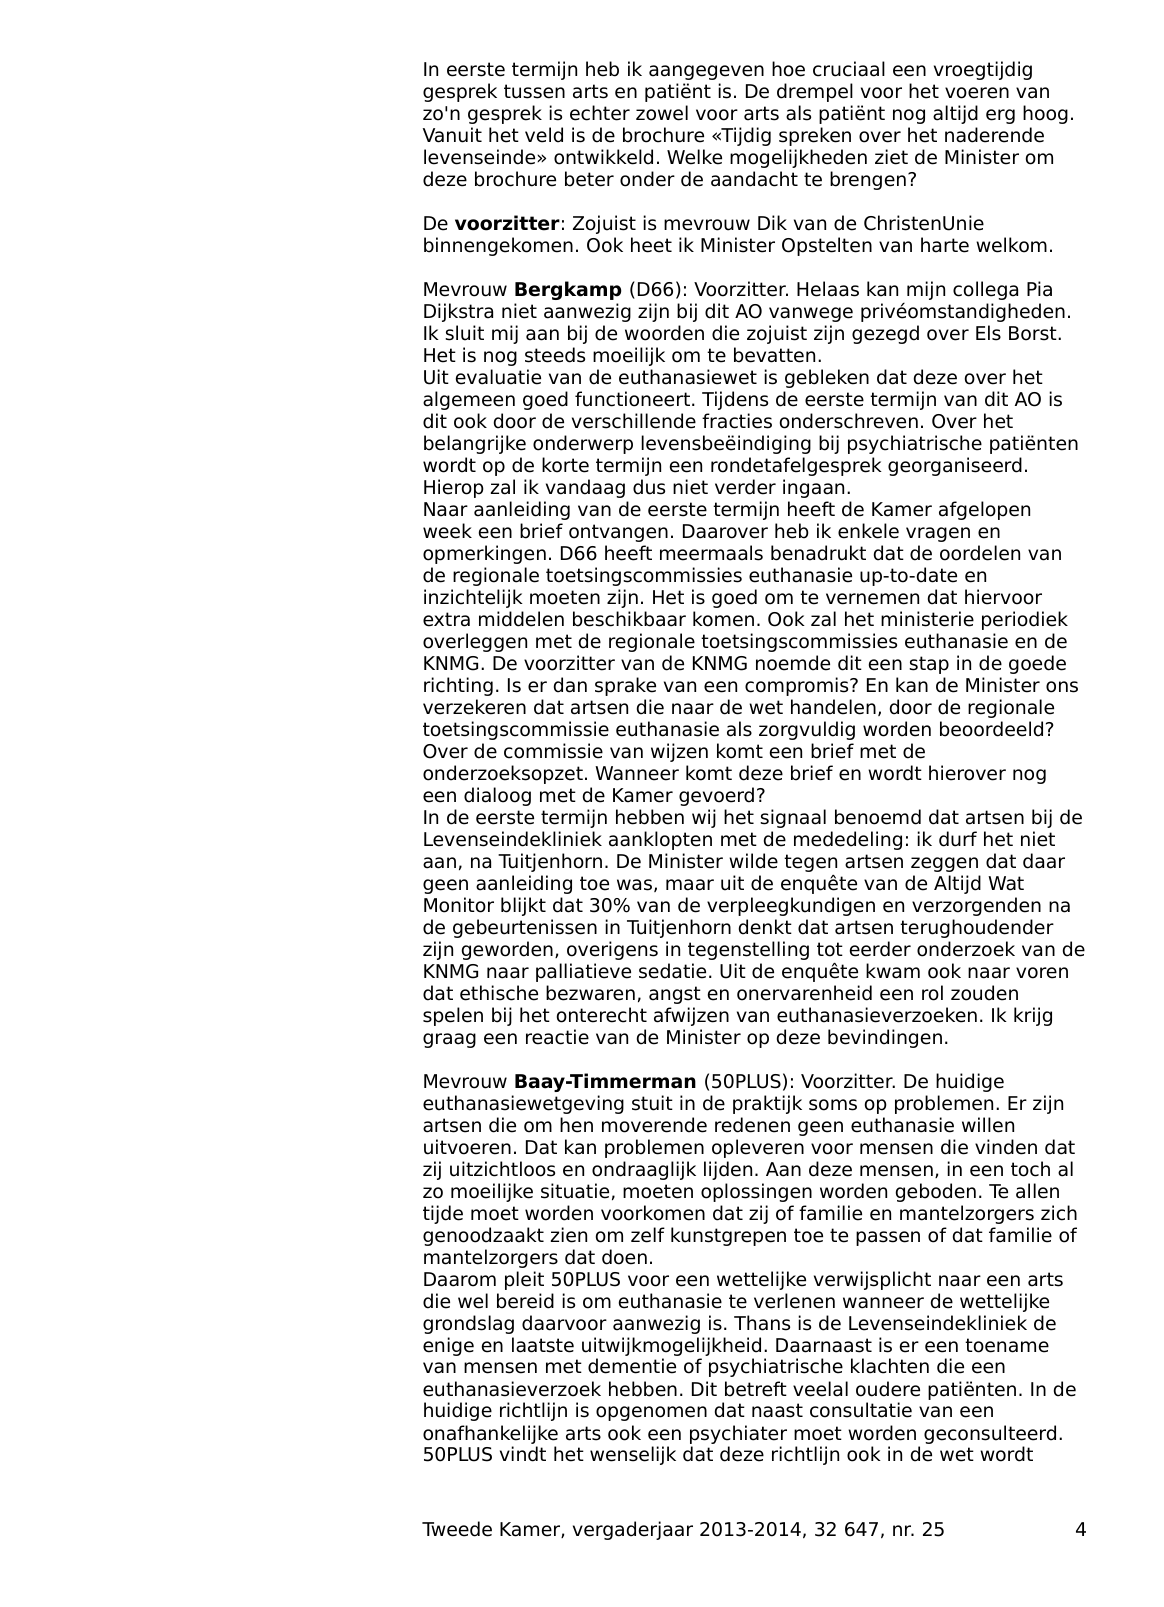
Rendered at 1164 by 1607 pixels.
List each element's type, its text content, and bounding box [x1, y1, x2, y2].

text In eerste termijn heb ik aangegeven hoe cruciaal een vroegtijdig gesprek tussen arts en patiënt is. De drempel voor het voeren van zo'n gesprek is echter zowel voor arts als patiënt nog altijd erg hoog. Vanuit het veld is de brochure «Tijdig spreken over het naderende levenseinde» ontwikkeld. Welke mogelijkheden ziet de Minister om deze brochure beter onder de aandacht te brengen? [422, 59, 1087, 191]
text Mevrouw Bergkamp (D66): Voorzitter. Helaas kan mijn collega Pia Dijkstra niet aanwezig zijn bij dit AO vanwege privéomstandigheden. Ik sluit mij aan bij de woorden die zojuist zijn gezegd over Els Borst. Het is nog steeds moeilijk om te bevatten. [422, 279, 1087, 367]
text Mevrouw Baay-Timmerman (50PLUS): Voorzitter. De huidige euthanasiewetgeving stuit in de praktijk soms op problemen. Er zijn artsen die om hen moverende redenen geen euthanasie willen uitvoeren. Dat kan problemen opleveren voor mensen die vinden dat zij uitzichtloos en ondraaglijk lijden. Aan deze mensen, in een toch al zo moeilijke situatie, moeten oplossingen worden geboden. Te allen tijde moet worden voorkomen dat zij of familie en mantelzorgers zich genoodzaakt zien om zelf kunstgrepen toe te passen of dat familie of mantelzorgers dat doen. [422, 1071, 1087, 1268]
text De voorzitter: Zojuist is mevrouw Dik van de ChristenUnie binnengekomen. Ook heet ik Minister Opstelten van harte welkom. [422, 213, 1087, 257]
text Naar aanleiding van de eerste termijn heeft de Kamer afgelopen week een brief ontvangen. Daarover heb ik enkele vragen en opmerkingen. D66 heeft meermaals benadrukt dat de oordelen van de regionale toetsingscommissies euthanasie up-to-date en inzichtelijk moeten zijn. Het is goed om te vernemen dat hiervoor extra middelen beschikbaar komen. Ook zal het ministerie periodiek overleggen met de regionale toetsingscommissies euthanasie en de KNMG. De voorzitter van de KNMG noemde dit een stap in de goede richting. Is er dan sprake van een compromis? En kan de Minister ons verzekeren dat artsen die naar de wet handelen, door de regionale toetsingscommissie euthanasie als zorgvuldig worden beoordeeld? Over de commissie van wijzen komt een brief met de onderzoeksopzet. Wanneer komt deze brief en wordt hierover nog een dialoog met de Kamer gevoerd? [422, 499, 1087, 807]
text Uit evaluatie van de euthanasiewet is gebleken dat deze over het algemeen goed functioneert. Tijdens de eerste termijn van dit AO is dit ook door de verschillende fracties onderschreven. Over het belangrijke onderwerp levensbeëindiging bij psychiatrische patiënten wordt op de korte termijn een rondetafelgesprek georganiseerd. Hierop zal ik vandaag dus niet verder ingaan. [422, 367, 1087, 499]
text In de eerste termijn hebben wij het signaal benoemd dat artsen bij de Levenseindekliniek aanklopten met de mededeling: ik durf het niet aan, na Tuitjenhorn. De Minister wilde tegen artsen zeggen dat daar geen aanleiding toe was, maar uit de enquête van de Altijd Wat Monitor blijkt dat 30% van de verpleegkundigen en verzorgenden na de gebeurtenissen in Tuitjenhorn denkt dat artsen terughoudender zijn geworden, overigens in tegenstelling tot eerder onderzoek van de KNMG naar palliatieve sedatie. Uit de enquête kwam ook naar voren dat ethische bezwaren, angst en onervarenheid een rol zouden spelen bij het onterecht afwijzen van euthanasieverzoeken. Ik krijg graag een reactie van de Minister op deze bevindingen. [422, 807, 1087, 1048]
text Daarom pleit 50PLUS voor een wettelijke verwijsplicht naar een arts die wel bereid is om euthanasie te verlenen wanneer de wettelijke grondslag daarvoor aanwezig is. Thans is de Levenseindekliniek de enige en laatste uitwijkmogelijkheid. Daarnaast is er een toename van mensen met dementie of psychiatrische klachten die een euthanasieverzoek hebben. Dit betreft veelal oudere patiënten. In de huidige richtlijn is opgenomen dat naast consultatie van een onafhankelijke arts ook een psychiater moet worden geconsulteerd. 50PLUS vindt het wenselijk dat deze richtlijn ook in de wet wordt [422, 1268, 1087, 1466]
